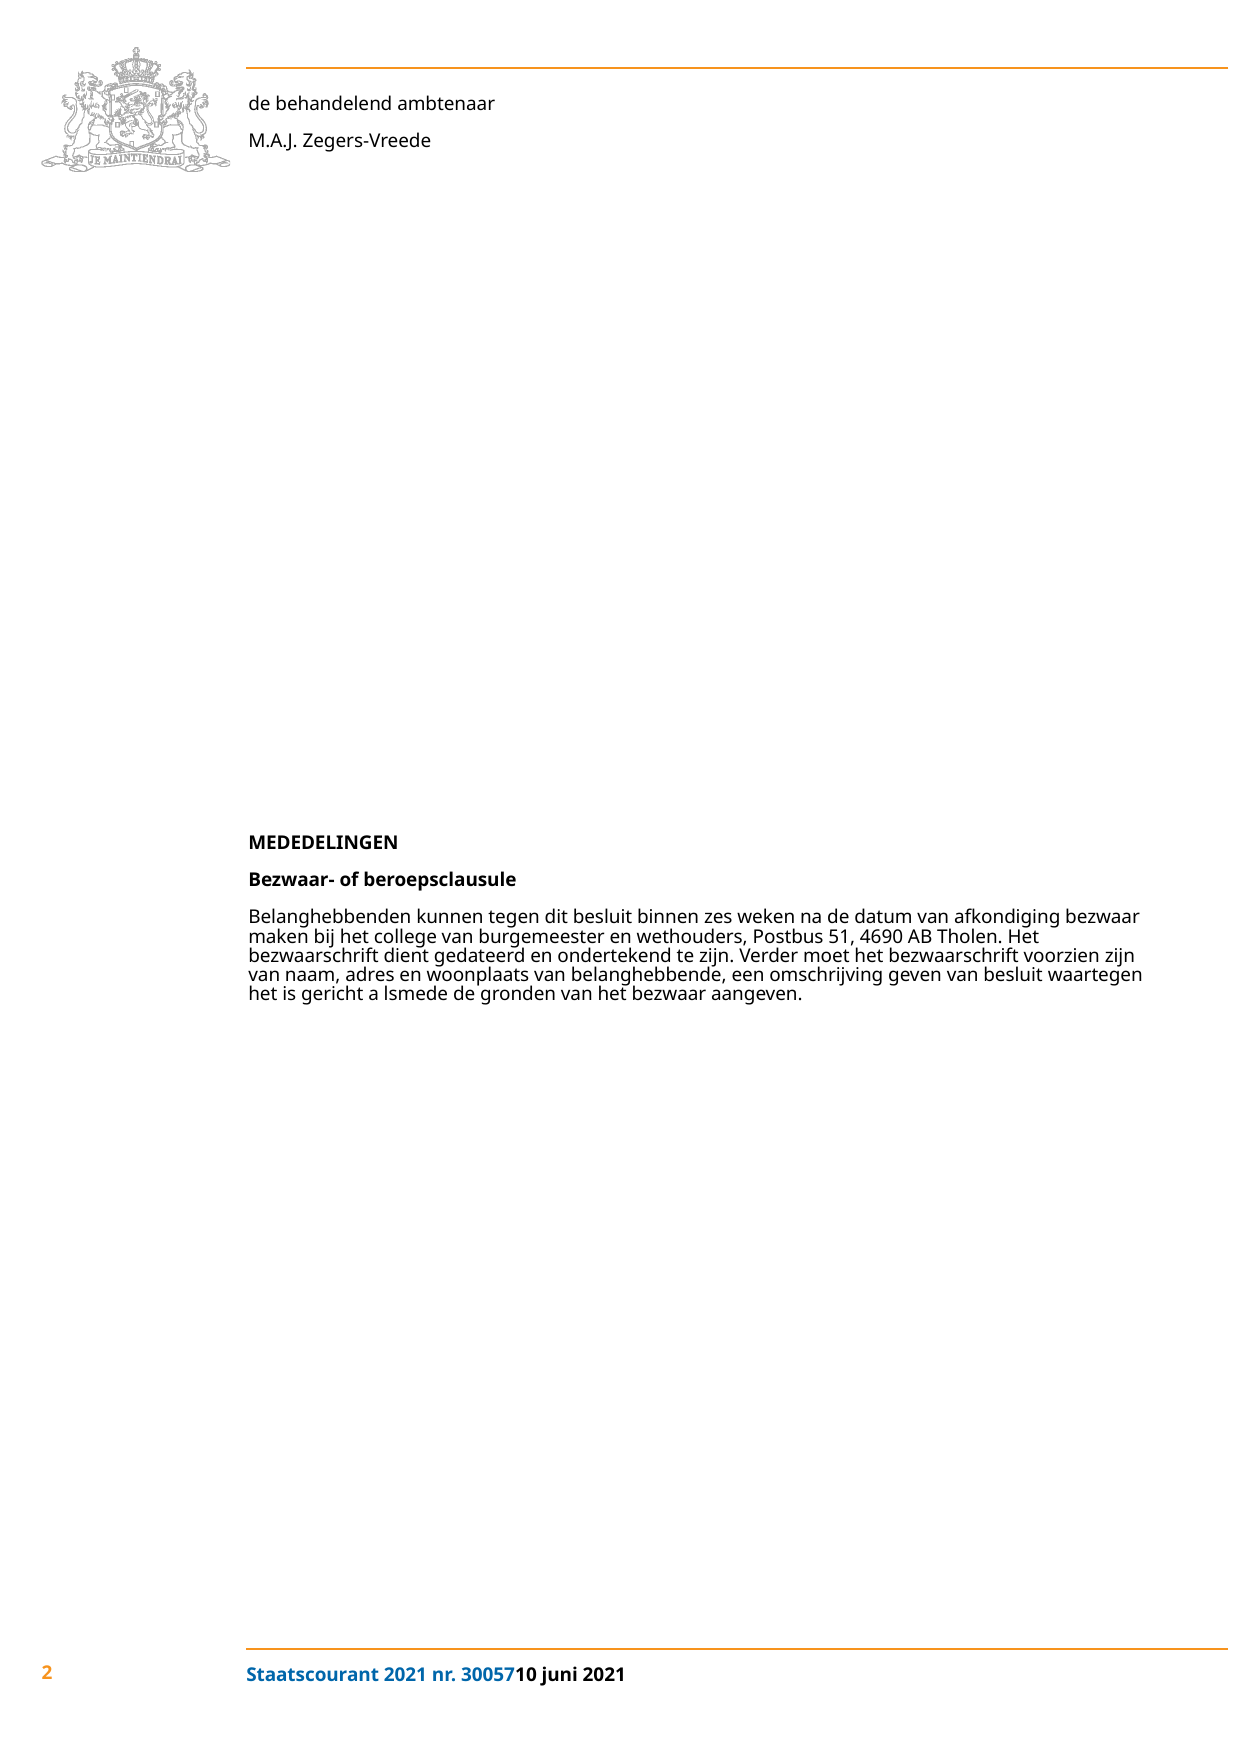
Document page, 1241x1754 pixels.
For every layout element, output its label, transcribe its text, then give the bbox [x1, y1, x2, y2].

text Belanghebbenden kunnen tegen dit besluit binnen zes weken na de datum van afkondiging bezwaar maken bij het college van burgemeester en wethouders, Postbus 51, 4690 AB Tholen. Het bezwaarschrift dient gedateerd en ondertekend te zijn. Verder moet het bezwaarschrift voorzien zijn van naam, adres en woonplaats van belanghebbende, een omschrijving geven van besluit waartegen het is gericht a lsmede de gronden van het bezwaar aangeven. [248, 908, 1152, 1005]
text de behandelend ambtenaar [248, 95, 1152, 114]
text MEDEDELINGEN [248, 834, 1152, 854]
text Bezwaar- of beroepsclausule [248, 871, 1152, 891]
picture [41, 47, 231, 172]
text M.A.J. Zegers-Vreede [248, 132, 1152, 151]
